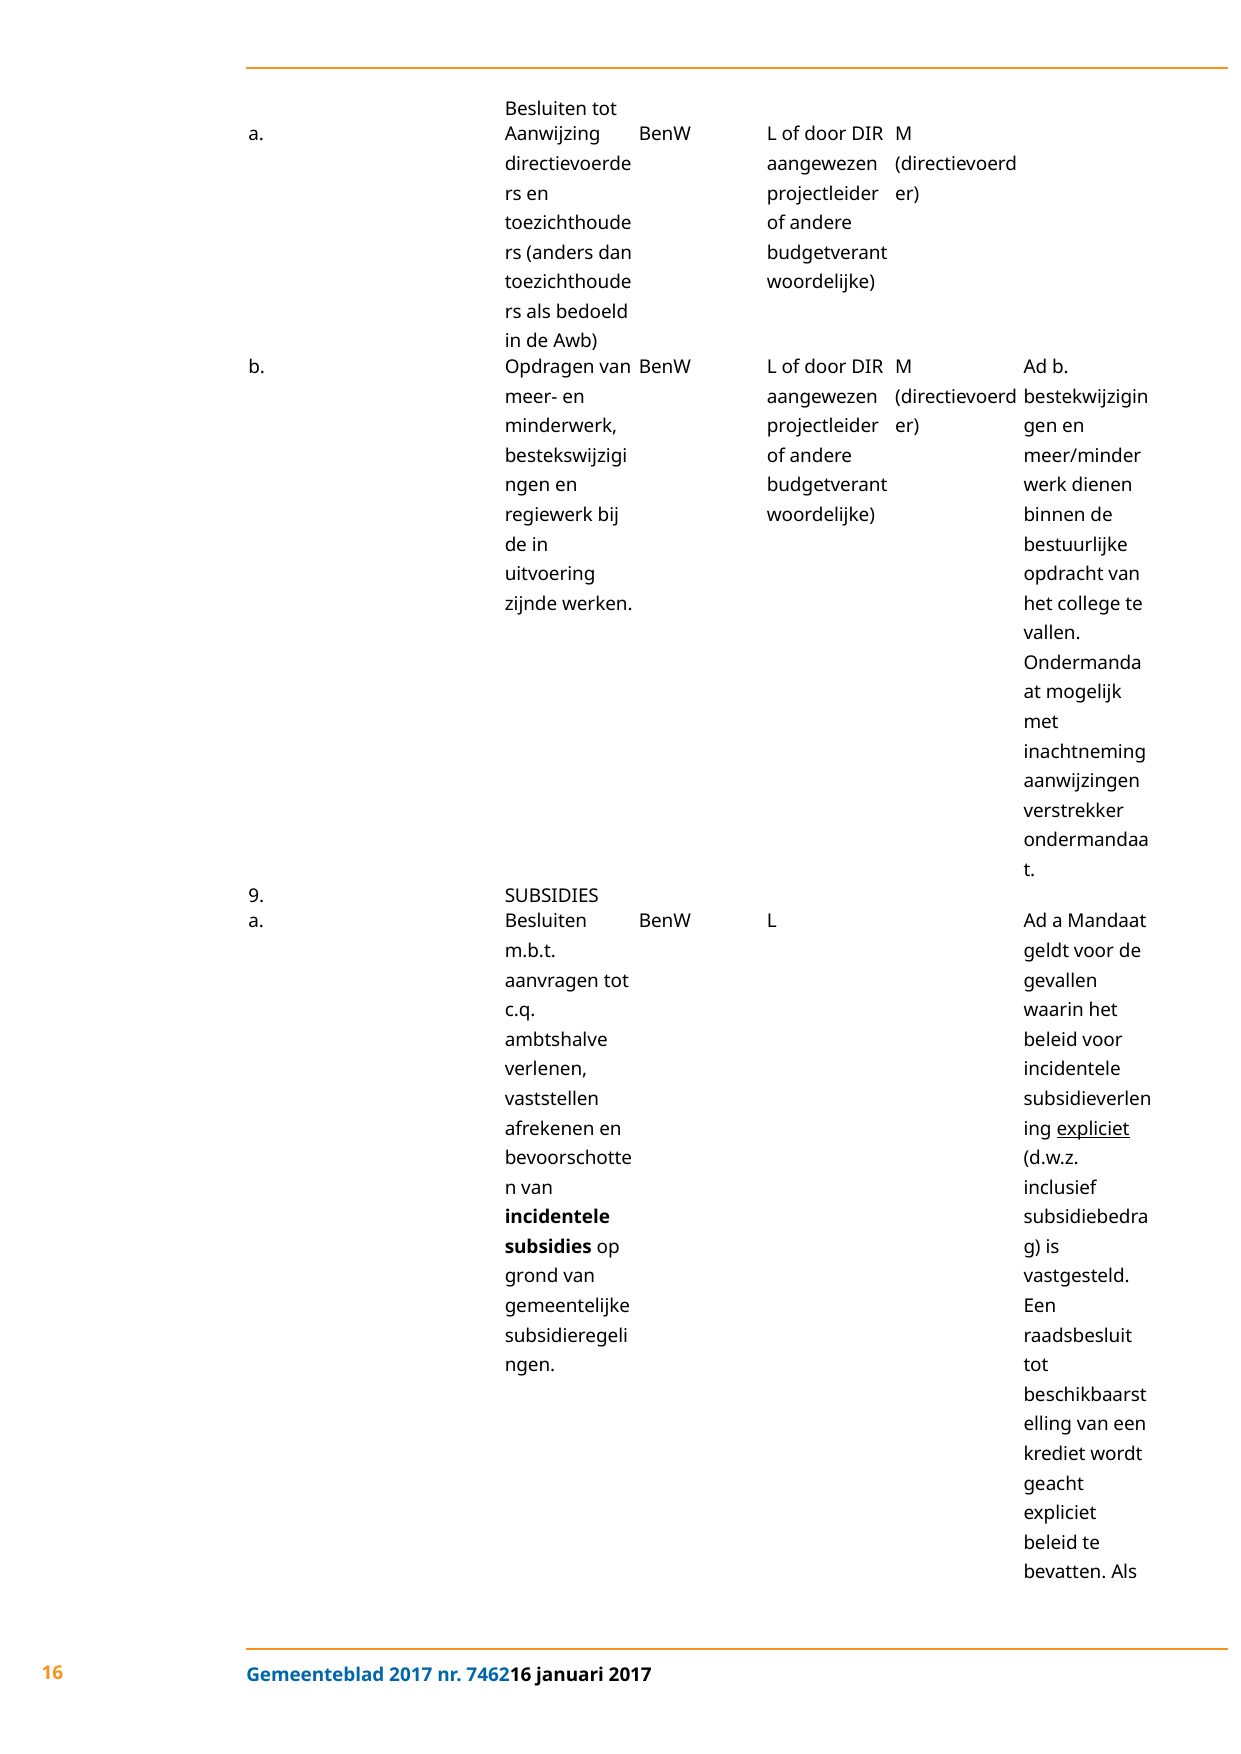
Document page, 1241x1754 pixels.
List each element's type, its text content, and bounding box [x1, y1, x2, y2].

table_cell a. [248, 121, 376, 353]
table_cell Besluiten m.b.t. aanvragen tot c.q. ambtshalve verlenen, vaststellen afrekenen en bevoorschotten van incidentele subsidies op grond van gemeentelijke subsidieregelingen. [505, 908, 638, 1584]
table_cell BenW [639, 121, 767, 353]
table_cell L [767, 908, 895, 1584]
table_cell a. [248, 908, 376, 1584]
table_cell Opdragen van meer- en minderwerk, bestekswijzigingen en regiewerk bij de in uitvoering zijnde werken. [505, 353, 638, 882]
table_cell [1023, 882, 1152, 908]
table_cell L of door DIR aangewezen projectleider of andere budgetverantwoordelijke) [767, 353, 895, 882]
table_cell M (directievoerder) [895, 353, 1023, 882]
table_cell [767, 95, 895, 121]
table_cell [895, 908, 1023, 1584]
table_cell [1023, 95, 1152, 121]
picture [41, 47, 231, 172]
table_cell SUBSIDIES [505, 882, 638, 908]
table_cell [376, 908, 504, 1584]
table_cell M (directievoerder) [895, 121, 1023, 353]
table_cell [639, 95, 767, 121]
table_cell [639, 882, 767, 908]
table_cell 9. [248, 882, 376, 908]
table_cell L of door DIR aangewezen projectleider of andere budgetverantwoordelijke) [767, 121, 895, 353]
table_cell [895, 882, 1023, 908]
table_cell b. [248, 353, 376, 882]
table_cell [376, 882, 504, 908]
table_cell Ad a Mandaat geldt voor de gevallen waarin het beleid voor incidentele subsidieverlening expliciet (d.w.z. inclusief subsidiebedrag) is vastgesteld. Een raadsbesluit tot beschikbaarstelling van een krediet wordt geacht expliciet beleid te bevatten. Als [1023, 908, 1152, 1584]
table_cell [1023, 121, 1152, 353]
table_cell [248, 95, 376, 121]
table_cell Ad b. bestekwijzigingen en meer/minderwerk dienen binnen de bestuurlijke opdracht van het college te vallen. Ondermandaat mogelijk met inachtneming aanwijzingen verstrekker ondermandaat. [1023, 353, 1152, 882]
table_cell [376, 353, 504, 882]
table_cell [376, 95, 504, 121]
table_cell Besluiten tot [505, 95, 638, 121]
table_cell BenW [639, 908, 767, 1584]
table_cell [767, 882, 895, 908]
table_cell [376, 121, 504, 353]
table_cell BenW [639, 353, 767, 882]
table_cell Aanwijzing directievoerders en toezichthouders (anders dan toezichthouders als bedoeld in de Awb) [505, 121, 638, 353]
table_cell [895, 95, 1023, 121]
